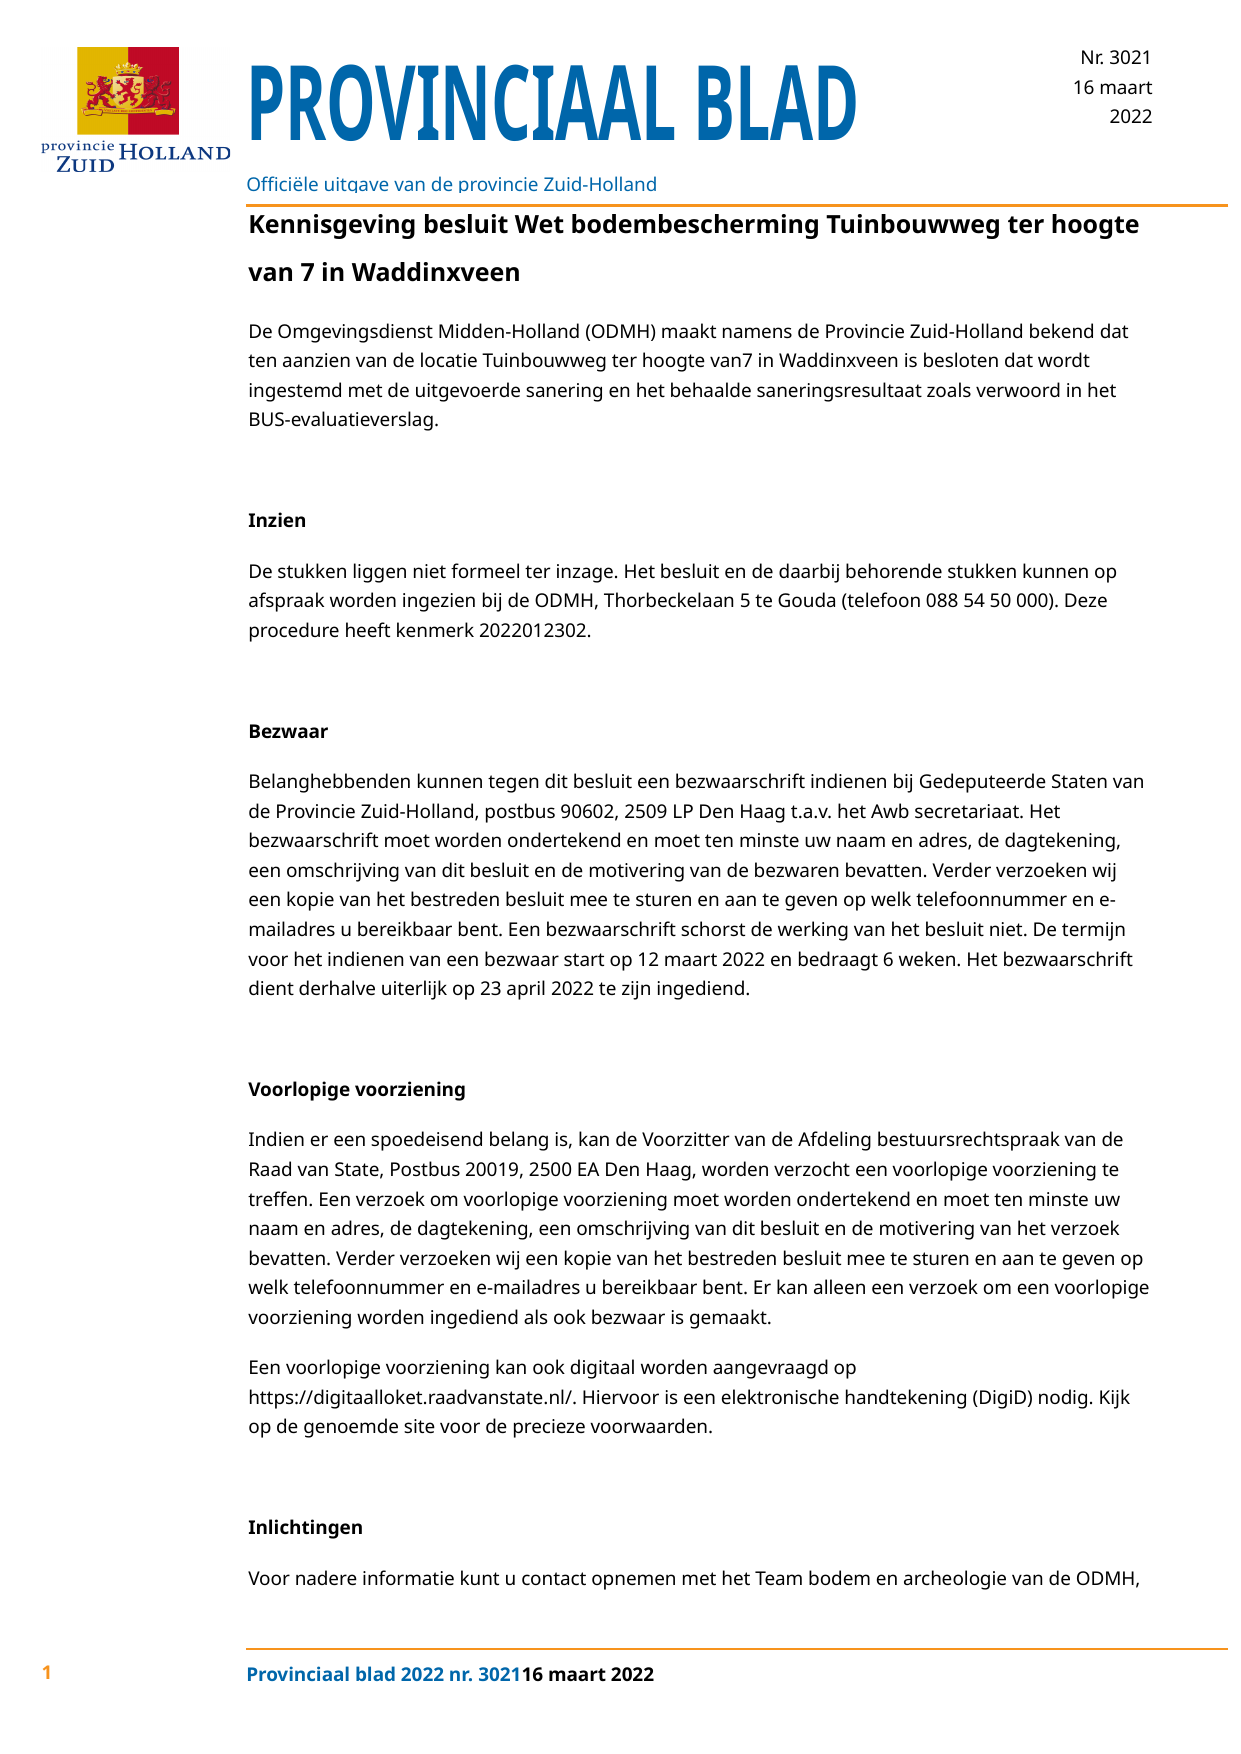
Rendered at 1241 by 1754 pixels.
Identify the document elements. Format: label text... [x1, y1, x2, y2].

text Kennisgeving besluit Wet bodembescherming Tuinbouwweg ter hoogte van 7 in Waddinxveen [248, 207, 1152, 288]
picture [41, 47, 231, 172]
text Belanghebbenden kunnen tegen dit besluit een bezwaarschrift indienen bij Gedeputeerde Staten van de Provincie Zuid-Holland, postbus 90602, 2509 LP Den Haag t.a.v. het Awb secretariaat. Het bezwaarschrift moet worden ondertekend en moet ten minste uw naam en adres, de dagtekening, een omschrijving van dit besluit en de motivering van de bezwaren bevatten. Verder verzoeken wij een kopie van het bestreden besluit mee te sturen en aan te geven op welk telefoonnummer en e-mailadres u bereikbaar bent. Een bezwaarschrift schorst de werking van het besluit niet. De termijn voor het indienen van een bezwaar start op 12 maart 2022 en bedraagt 6 weken. Het bezwaarschrift dient derhalve uiterlijk op 23 april 2022 te zijn ingediend. [248, 768, 1152, 1001]
text Voorlopige voorziening [248, 1076, 1152, 1102]
text Inzien [248, 507, 1152, 533]
text De stukken liggen niet formeel ter inzage. Het besluit en de daarbij behorende stukken kunnen op afspraak worden ingezien bij de ODMH, Thorbeckelaan 5 te Gouda (telefoon 088 54 50 000). Deze procedure heeft kenmerk 2022012302. [248, 558, 1152, 643]
text Een voorlopige voorziening kan ook digitaal worden aangevraagd op https://digitaalloket.raadvanstate.nl/. Hiervoor is een elektronische handtekening (DigiD) nodig. Kijk op de genoemde site voor de precieze voorwaarden. [248, 1354, 1152, 1439]
text Bezwaar [248, 718, 1152, 744]
text Inlichtingen [248, 1514, 1152, 1540]
text Indien er een spoedeisend belang is, kan de Voorzitter van de Afdeling bestuursrechtspraak van de Raad van State, Postbus 20019, 2500 EA Den Haag, worden verzocht een voorlopige voorziening te treffen. Een verzoek om voorlopige voorziening moet worden ondertekend en moet ten minste uw naam en adres, de dagtekening, een omschrijving van dit besluit en de motivering van het verzoek bevatten. Verder verzoeken wij een kopie van het bestreden besluit mee te sturen en aan te geven op welk telefoonnummer en e-mailadres u bereikbaar bent. Er kan alleen een verzoek om een voorlopige voorziening worden ingediend als ook bezwaar is gemaakt. [248, 1127, 1152, 1330]
text Voor nadere informatie kunt u contact opnemen met het Team bodem en archeologie van de ODMH, [248, 1565, 1152, 1591]
text De Omgevingsdienst Midden-Holland (ODMH) maakt namens de Provincie Zuid-Holland bekend dat ten aanzien van de locatie Tuinbouwweg ter hoogte van7 in Waddinxveen is besloten dat wordt ingestemd met de uitgevoerde sanering en het behaalde saneringsresultaat zoals verwoord in het BUS-evaluatieverslag. [248, 318, 1152, 432]
